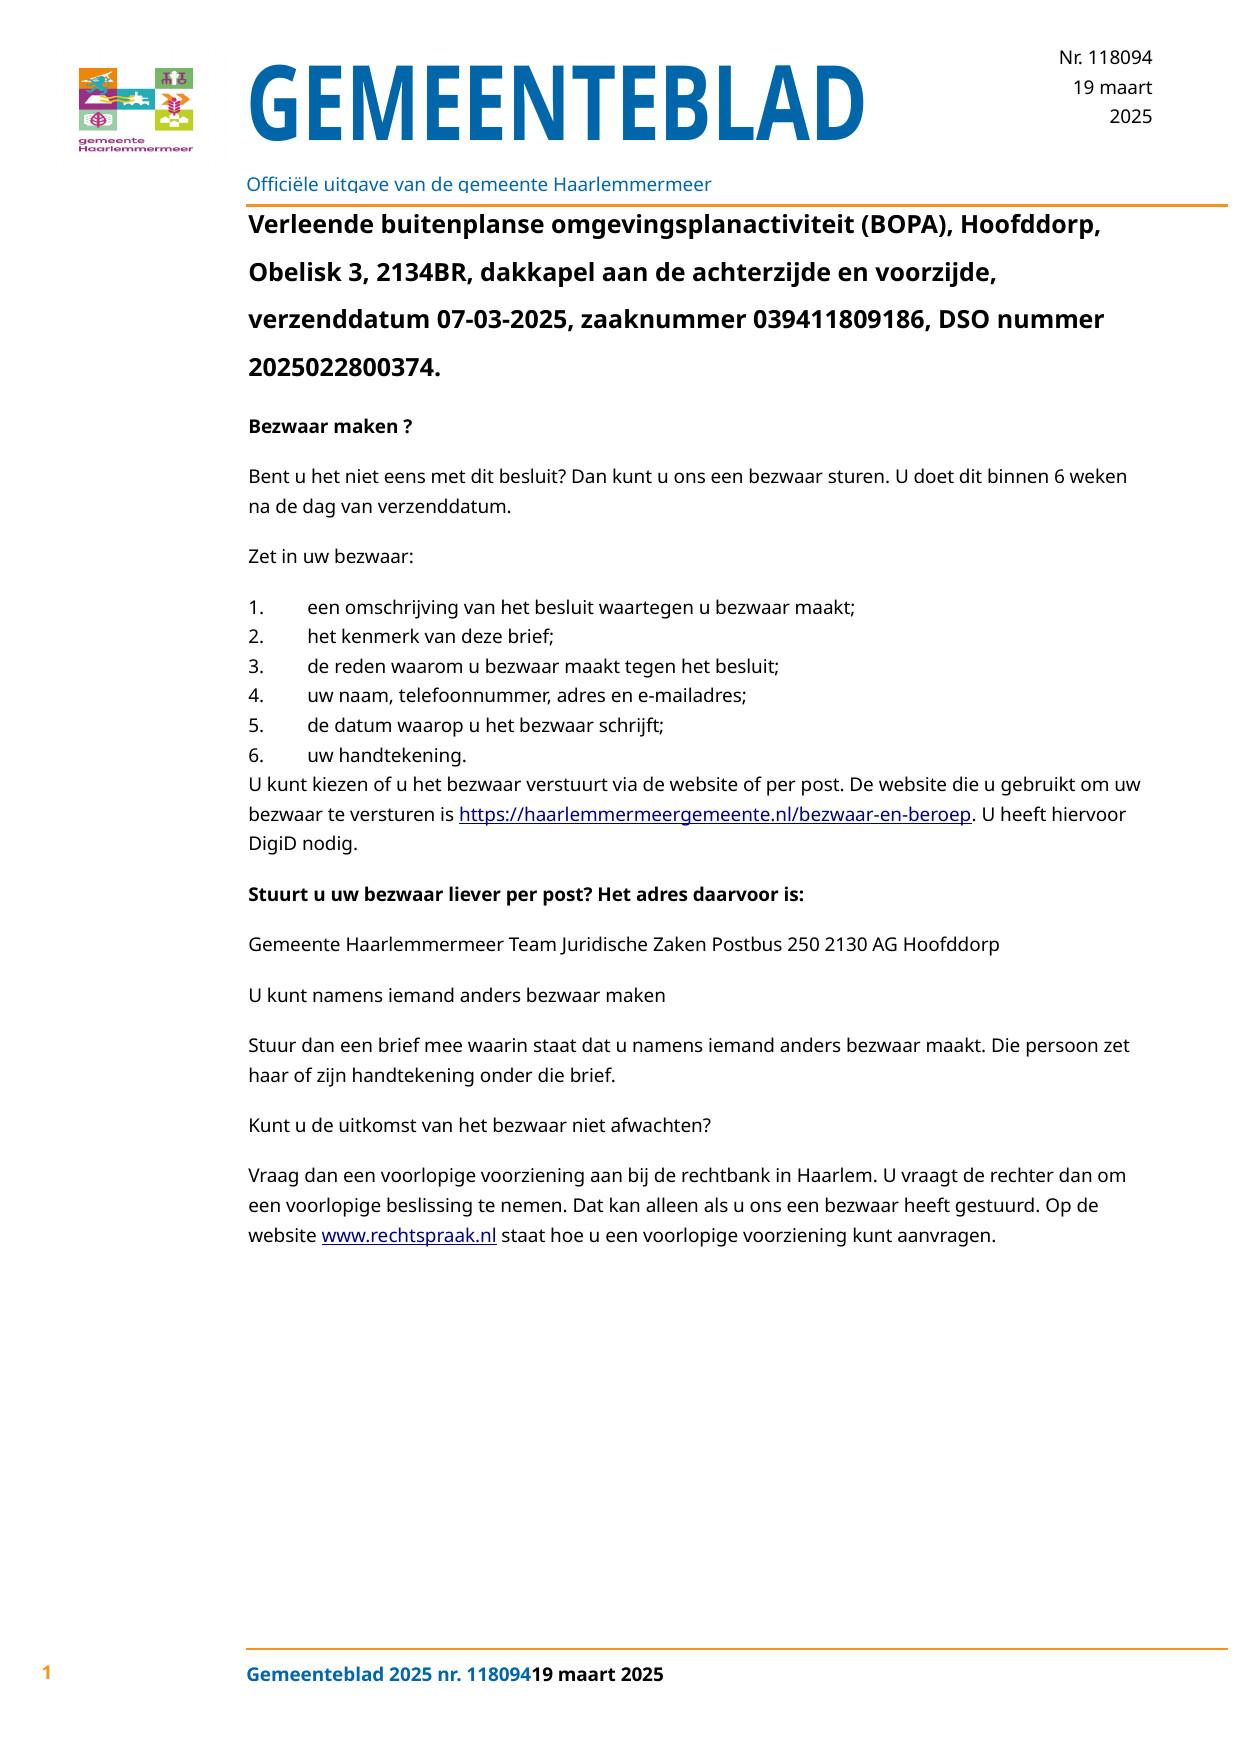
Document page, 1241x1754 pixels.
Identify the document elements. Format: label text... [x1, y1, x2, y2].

text Zet in uw bezwaar: [248, 543, 1152, 569]
list uw naam, telefoonnummer, adres en e-mailadres; [248, 683, 1152, 708]
list een omschrijving van het besluit waartegen u bezwaar maakt; [248, 594, 1152, 620]
text Stuurt u uw bezwaar liever per post? Het adres daarvoor is: [248, 881, 1152, 907]
list uw handtekening. [248, 742, 1152, 768]
list het kenmerk van deze brief; [248, 623, 1152, 649]
text Stuur dan een brief mee waarin staat dat u namens iemand anders bezwaar maakt. Die persoon zet haar of zijn handtekening onder die brief. [248, 1032, 1152, 1088]
text U kunt kiezen of u het bezwaar verstuurt via de website of per post. De website die u gebruikt om uw bezwaar te versturen is https://haarlemmermeergemeente.nl/bezwaar-en-beroep. U heeft hiervoor DigiD nodig. [248, 771, 1152, 856]
text Bezwaar maken ? [248, 413, 1152, 439]
text Verleende buitenplanse omgevingsplanactiviteit (BOPA), Hoofddorp, Obelisk 3, 2134BR, dakkapel aan de achterzijde en voorzijde, verzenddatum 07-03-2025, zaaknummer 039411809186, DSO nummer 2025022800374. [248, 207, 1152, 384]
picture [41, 47, 231, 172]
text Kunt u de uitkomst van het bezwaar niet afwachten? [248, 1112, 1152, 1138]
text Bent u het niet eens met dit besluit? Dan kunt u ons een bezwaar sturen. U doet dit binnen 6 weken na de dag van verzenddatum. [248, 463, 1152, 519]
text Gemeente Haarlemmermeer Team Juridische Zaken Postbus 250 2130 AG Hoofddorp [248, 931, 1152, 957]
list de reden waarom u bezwaar maakt tegen het besluit; [248, 653, 1152, 679]
text Vraag dan een voorlopige voorziening aan bij de rechtbank in Haarlem. U vraagt de rechter dan om een voorlopige beslissing te nemen. Dat kan alleen als u ons een bezwaar heeft gestuurd. Op de website www.rechtspraak.nl staat hoe u een voorlopige voorziening kunt aanvragen. [248, 1163, 1152, 1248]
list de datum waarop u het bezwaar schrijft; [248, 712, 1152, 738]
text U kunt namens iemand anders bezwaar maken [248, 982, 1152, 1008]
